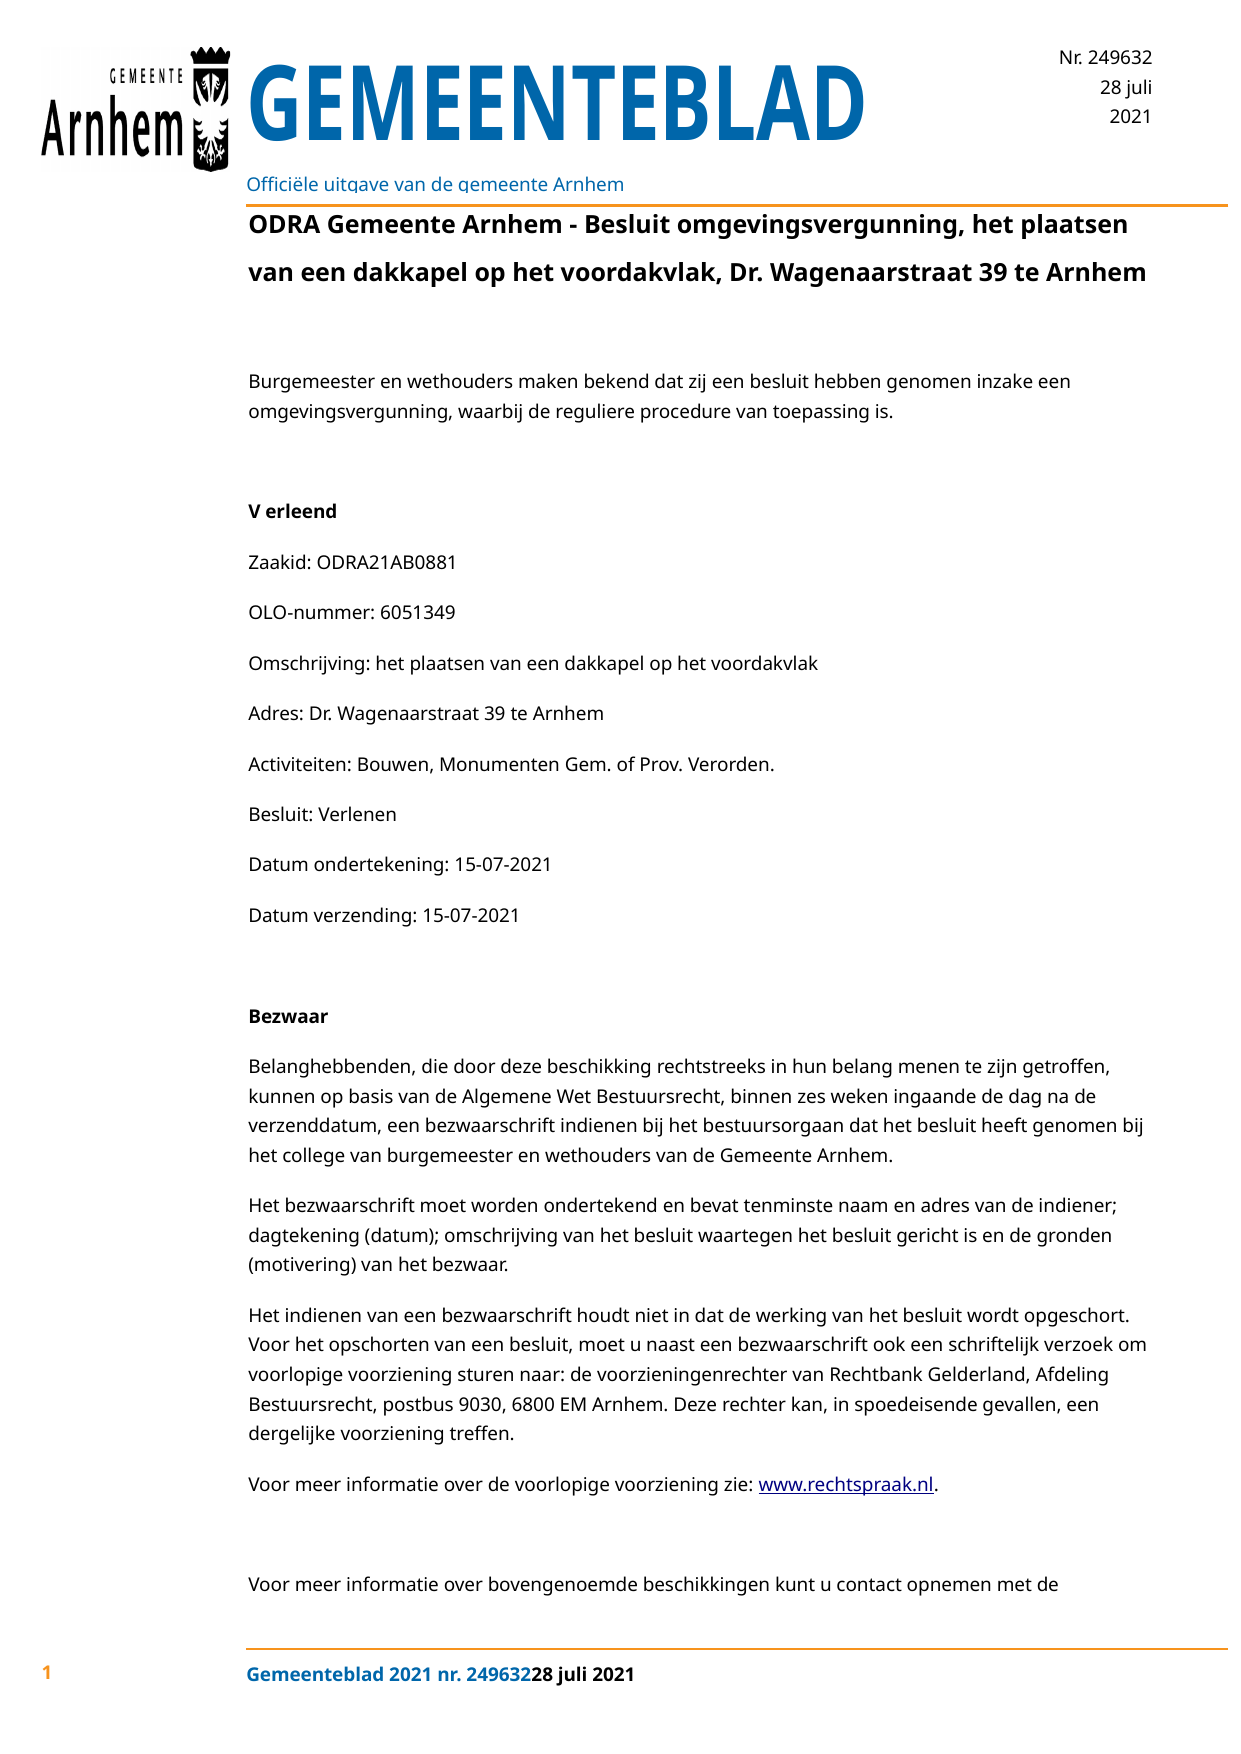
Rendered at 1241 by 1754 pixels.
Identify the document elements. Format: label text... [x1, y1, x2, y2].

text Voor meer informatie over bovengenoemde beschikkingen kunt u contact opnemen met de [248, 1572, 1152, 1597]
text Voor meer informatie over de voorlopige voorziening zie: www.rechtspraak.nl. [248, 1471, 1152, 1497]
text Burgemeester en wethouders maken bekend dat zij een besluit hebben genomen inzake een omgevingsvergunning, waarbij de reguliere procedure van toepassing is. [248, 368, 1152, 424]
text Belanghebbenden, die door deze beschikking rechtstreeks in hun belang menen te zijn getroffen, kunnen op basis van de Algemene Wet Bestuursrecht, binnen zes weken ingaande de dag na de verzenddatum, een bezwaarschrift indienen bij het bestuursorgaan dat het besluit heeft genomen bij het college van burgemeester en wethouders van de Gemeente Arnhem. [248, 1053, 1152, 1168]
text Datum verzending: 15-07-2021 [248, 902, 1152, 928]
text Activiteiten: Bouwen, Monumenten Gem. of Prov. Verorden. [248, 751, 1152, 777]
text V erleend [248, 499, 1152, 524]
text OLO-nummer: 6051349 [248, 599, 1152, 625]
text Adres: Dr. Wagenaarstraat 39 te Arnhem [248, 700, 1152, 726]
text ODRA Gemeente Arnhem - Besluit omgevingsvergunning, het plaatsen van een dakkapel op het voordakvlak, Dr. Wagenaarstraat 39 te Arnhem [248, 207, 1152, 288]
text Zaakid: ODRA21AB0881 [248, 549, 1152, 575]
text Het indienen van een bezwaarschrift houdt niet in dat de werking van het besluit wordt opgeschort. Voor het opschorten van een besluit, moet u naast een bezwaarschrift ook een schriftelijk verzoek om voorlopige voorziening sturen naar: de voorzieningenrechter van Rechtbank Gelderland, Afdeling Bestuursrecht, postbus 9030, 6800 EM Arnhem. Deze rechter kan, in spoedeisende gevallen, een dergelijke voorziening treffen. [248, 1302, 1152, 1446]
text Het bezwaarschrift moet worden ondertekend en bevat tenminste naam en adres van de indiener; dagtekening (datum); omschrijving van het besluit waartegen het besluit gericht is en de gronden (motivering) van het bezwaar. [248, 1192, 1152, 1277]
text Omschrijving: het plaatsen van een dakkapel op het voordakvlak [248, 650, 1152, 676]
text Datum ondertekening: 15-07-2021 [248, 852, 1152, 877]
picture [41, 47, 231, 172]
text Bezwaar [248, 1003, 1152, 1029]
text Besluit: Verlenen [248, 801, 1152, 827]
